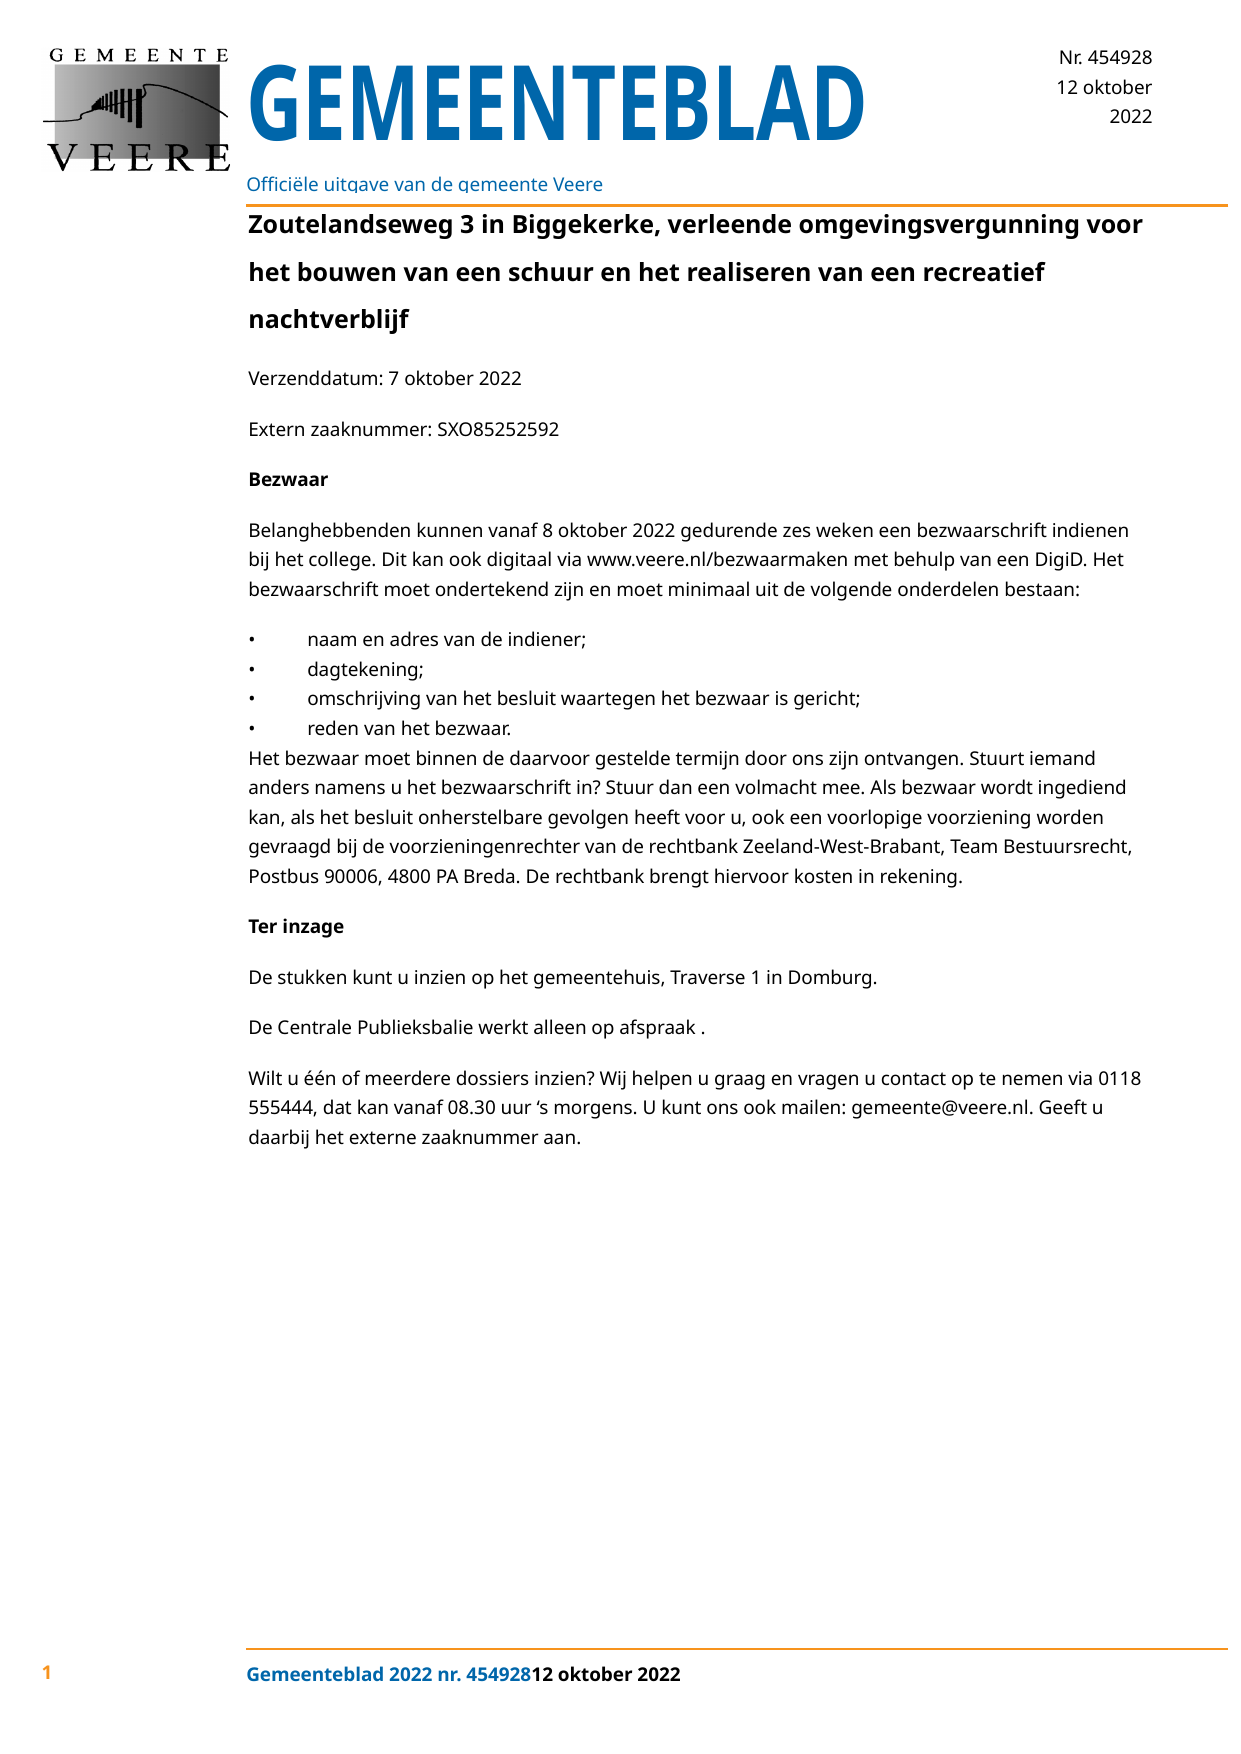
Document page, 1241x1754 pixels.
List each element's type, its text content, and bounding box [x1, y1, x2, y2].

text Ter inzage [248, 913, 1152, 939]
text Belanghebbenden kunnen vanaf 8 oktober 2022 gedurende zes weken een bezwaarschrift indienen bij het college. Dit kan ook digitaal via www.veere.nl/bezwaarmaken met behulp van een DigiD. Het bezwaarschrift moet ondertekend zijn en moet minimaal uit de volgende onderdelen bestaan: [248, 517, 1152, 602]
list omschrijving van het besluit waartegen het bezwaar is gericht; [248, 686, 1152, 711]
text Verzenddatum: 7 oktober 2022 [248, 366, 1152, 391]
list reden van het bezwaar. [248, 715, 1152, 741]
text Wilt u één of meerdere dossiers inzien? Wij helpen u graag en vragen u contact op te nemen via 0118 555444, dat kan vanaf 08.30 uur ‘s morgens. U kunt ons ook mailen: gemeente@veere.nl. Geeft u daarbij het externe zaaknummer aan. [248, 1065, 1152, 1149]
text De stukken kunt u inzien op het gemeentehuis, Traverse 1 in Domburg. [248, 964, 1152, 989]
picture [41, 47, 231, 172]
list dagtekening; [248, 656, 1152, 682]
text De Centrale Publieksbalie werkt alleen op afspraak . [248, 1014, 1152, 1040]
text Extern zaaknummer: SXO85252592 [248, 416, 1152, 442]
text Bezwaar [248, 466, 1152, 492]
list naam en adres van de indiener; [248, 626, 1152, 652]
text Het bezwaar moet binnen de daarvoor gestelde termijn door ons zijn ontvangen. Stuurt iemand anders namens u het bezwaarschrift in? Stuur dan een volmacht mee. Als bezwaar wordt ingediend kan, als het besluit onherstelbare gevolgen heeft voor u, ook een voorlopige voorziening worden gevraagd bij de voorzieningenrechter van de rechtbank Zeeland-West-Brabant, Team Bestuursrecht, Postbus 90006, 4800 PA Breda. De rechtbank brengt hiervoor kosten in rekening. [248, 745, 1152, 889]
text Zoutelandseweg 3 in Biggekerke, verleende omgevingsvergunning voor het bouwen van een schuur en het realiseren van een recreatief nachtverblijf [248, 207, 1152, 336]
